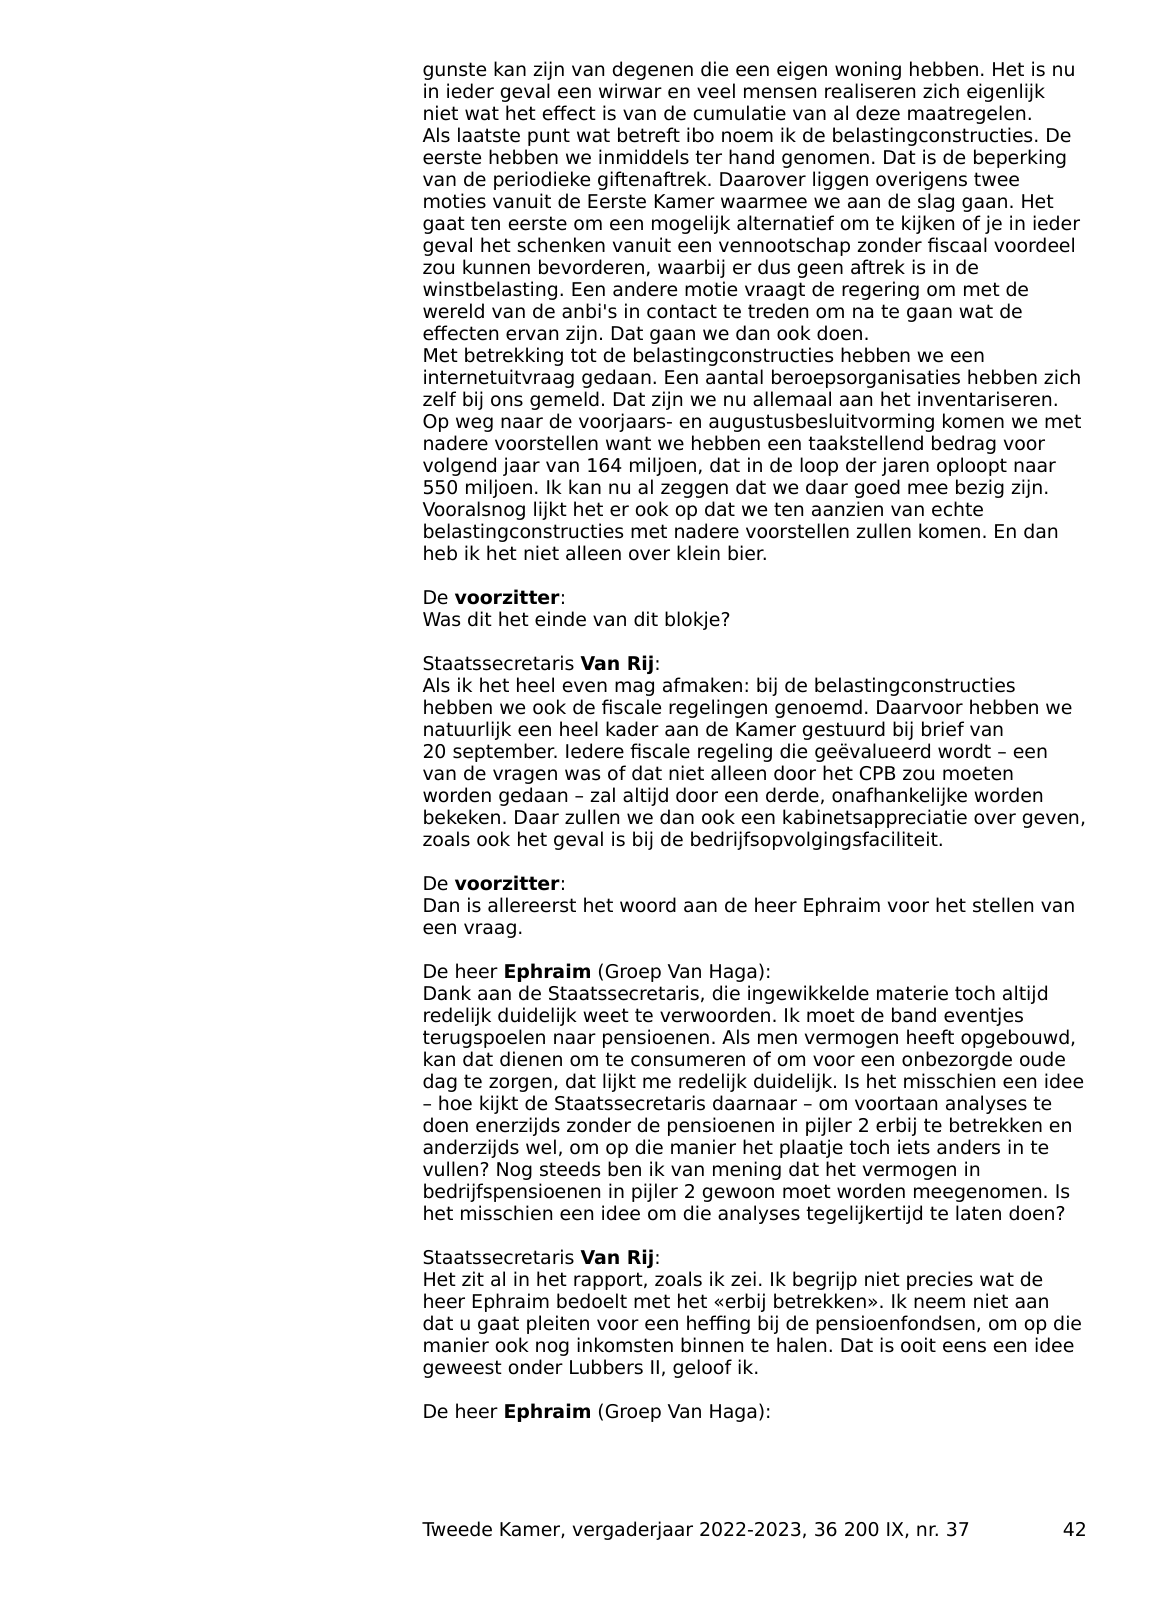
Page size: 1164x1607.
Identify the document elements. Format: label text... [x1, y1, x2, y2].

text Als ik het heel even mag afmaken: bij de belastingconstructies hebben we ook de fiscale regelingen genoemd. Daarvoor hebben we natuurlijk een heel kader aan de Kamer gestuurd bij brief van 20 september. Iedere fiscale regeling die geëvalueerd wordt – een van de vragen was of dat niet alleen door het CPB zou moeten worden gedaan – zal altijd door een derde, onafhankelijke worden bekeken. Daar zullen we dan ook een kabinetsappreciatie over geven, zoals ook het geval is bij de bedrijfsopvolgingsfaciliteit. [422, 675, 1087, 851]
text De heer Ephraim (Groep Van Haga): [422, 1401, 1087, 1423]
text De heer Ephraim (Groep Van Haga): [422, 961, 1087, 983]
text Dan is allereerst het woord aan de heer Ephraim voor het stellen van een vraag. [422, 895, 1087, 939]
text Dank aan de Staatssecretaris, die ingewikkelde materie toch altijd redelijk duidelijk weet te verwoorden. Ik moet de band eventjes terugspoelen naar pensioenen. Als men vermogen heeft opgebouwd, kan dat dienen om te consumeren of om voor een onbezorgde oude dag te zorgen, dat lijkt me redelijk duidelijk. Is het misschien een idee – hoe kijkt de Staatssecretaris daarnaar – om voortaan analyses te doen enerzijds zonder de pensioenen in pijler 2 erbij te betrekken en anderzijds wel, om op die manier het plaatje toch iets anders in te vullen? Nog steeds ben ik van mening dat het vermogen in bedrijfspensioenen in pijler 2 gewoon moet worden meegenomen. Is het misschien een idee om die analyses tegelijkertijd te laten doen? [422, 983, 1087, 1225]
text De voorzitter: [422, 587, 1087, 609]
text Het zit al in het rapport, zoals ik zei. Ik begrijp niet precies wat de heer Ephraim bedoelt met het «erbij betrekken». Ik neem niet aan dat u gaat pleiten voor een heffing bij de pensioenfondsen, om op die manier ook nog inkomsten binnen te halen. Dat is ooit eens een idee geweest onder Lubbers II, geloof ik. [422, 1269, 1087, 1379]
text Staatssecretaris Van Rij: [422, 1247, 1087, 1269]
text Als laatste punt wat betreft ibo noem ik de belastingconstructies. De eerste hebben we inmiddels ter hand genomen. Dat is de beperking van de periodieke giftenaftrek. Daarover liggen overigens twee moties vanuit de Eerste Kamer waarmee we aan de slag gaan. Het gaat ten eerste om een mogelijk alternatief om te kijken of je in ieder geval het schenken vanuit een vennootschap zonder fiscaal voordeel zou kunnen bevorderen, waarbij er dus geen aftrek is in de winstbelasting. Een andere motie vraagt de regering om met de wereld van de anbi's in contact te treden om na te gaan wat de effecten ervan zijn. Dat gaan we dan ook doen. [422, 125, 1087, 345]
text Met betrekking tot de belastingconstructies hebben we een internetuitvraag gedaan. Een aantal beroepsorganisaties hebben zich zelf bij ons gemeld. Dat zijn we nu allemaal aan het inventariseren. Op weg naar de voorjaars- en augustusbesluitvorming komen we met nadere voorstellen want we hebben een taakstellend bedrag voor volgend jaar van 164 miljoen, dat in de loop der jaren oploopt naar 550 miljoen. Ik kan nu al zeggen dat we daar goed mee bezig zijn. Vooralsnog lijkt het er ook op dat we ten aanzien van echte belastingconstructies met nadere voorstellen zullen komen. En dan heb ik het niet alleen over klein bier. [422, 345, 1087, 564]
text Was dit het einde van dit blokje? [422, 609, 1087, 631]
text De voorzitter: [422, 873, 1087, 895]
text gunste kan zijn van degenen die een eigen woning hebben. Het is nu in ieder geval een wirwar en veel mensen realiseren zich eigenlijk niet wat het effect is van de cumulatie van al deze maatregelen. [422, 59, 1087, 125]
text Staatssecretaris Van Rij: [422, 653, 1087, 675]
